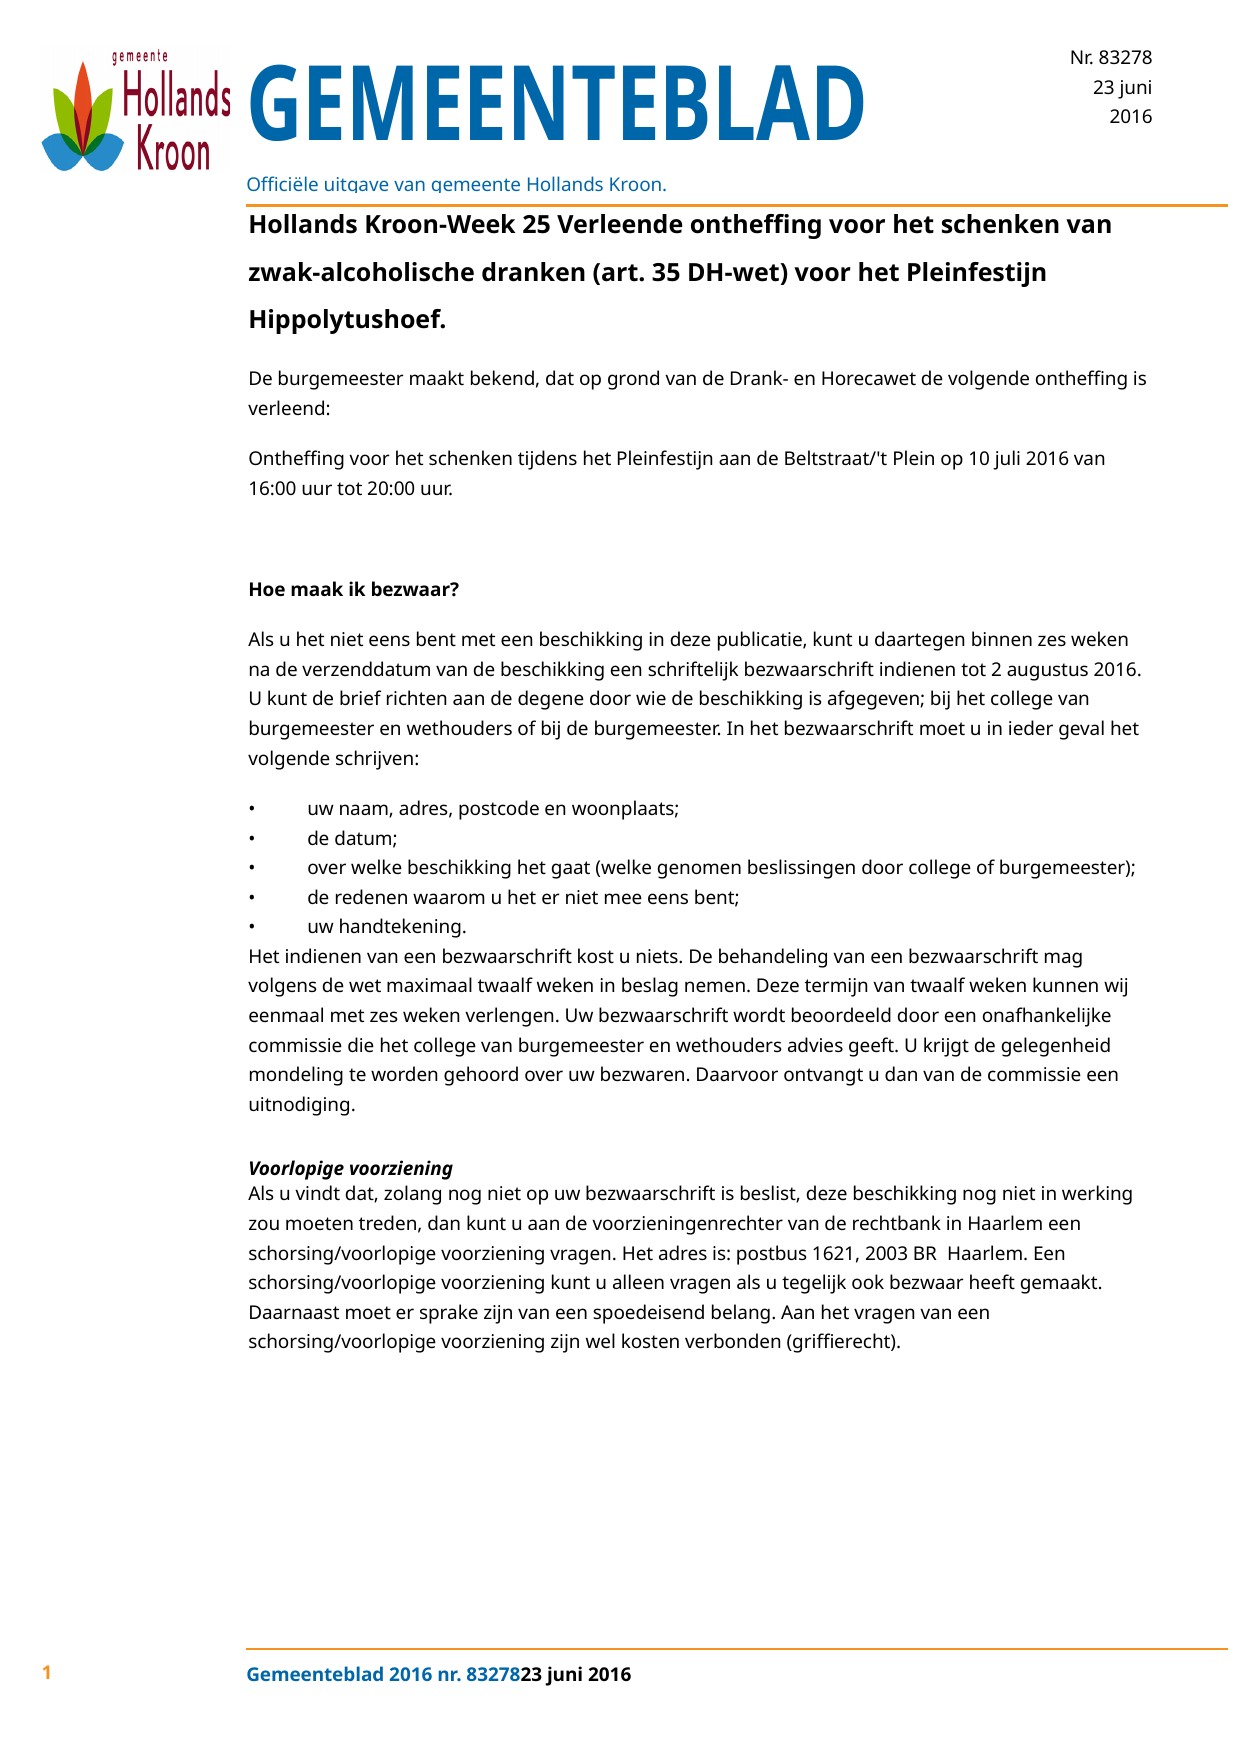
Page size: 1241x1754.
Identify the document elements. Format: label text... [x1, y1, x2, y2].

list over welke beschikking het gaat (welke genomen beslissingen door college of burgemeester); [248, 854, 1152, 880]
picture [41, 47, 231, 172]
list de redenen waarom u het er niet mee eens bent; [248, 884, 1152, 909]
text De burgemeester maakt bekend, dat op grond van de Drank- en Horecawet de volgende ontheffing is verleend: [248, 366, 1152, 421]
text Hoe maak ik bezwaar? [248, 576, 1152, 602]
text Het indienen van een bezwaarschrift kost u niets. De behandeling van een bezwaarschrift mag volgens de wet maximaal twaalf weken in beslag nemen. Deze termijn van twaalf weken kunnen wij eenmaal met zes weken verlengen. Uw bezwaarschrift wordt beoordeeld door een onafhankelijke commissie die het college van burgemeester en wethouders advies geeft. U krijgt de gelegenheid mondeling te worden gehoord over uw bezwaren. Daarvoor ontvangt u dan van de commissie een uitnodiging. [248, 943, 1152, 1117]
list de datum; [248, 825, 1152, 850]
text Ontheffing voor het schenken tijdens het Pleinfestijn aan de Beltstraat/'t Plein op 10 juli 2016 van 16:00 uur tot 20:00 uur. [248, 446, 1152, 501]
text Hollands Kroon-Week 25 Verleende ontheffing voor het schenken van zwak-alcoholische dranken (art. 35 DH-wet) voor het Pleinfestijn Hippolytushoef. [248, 207, 1152, 336]
text Voorlopige voorziening [248, 1155, 1152, 1181]
text Als u vindt dat, zolang nog niet op uw bezwaarschrift is beslist, deze beschikking nog niet in werking zou moeten treden, dan kunt u aan de voorzieningenrechter van de rechtbank in Haarlem een schorsing/voorlopige voorziening vragen. Het adres is: postbus 1621, 2003 BR Haarlem. Een schorsing/voorlopige voorziening kunt u alleen vragen als u tegelijk ook bezwaar heeft gemaakt. Daarnaast moet er sprake zijn van een spoedeisend belang. Aan het vragen van een schorsing/voorlopige voorziening zijn wel kosten verbonden (griffierecht). [248, 1181, 1152, 1354]
text Als u het niet eens bent met een beschikking in deze publicatie, kunt u daartegen binnen zes weken na de verzenddatum van de beschikking een schriftelijk bezwaarschrift indienen tot 2 augustus 2016. U kunt de brief richten aan de degene door wie de beschikking is afgegeven; bij het college van burgemeester en wethouders of bij de burgemeester. In het bezwaarschrift moet u in ieder geval het volgende schrijven: [248, 626, 1152, 770]
list uw handtekening. [248, 913, 1152, 939]
list uw naam, adres, postcode en woonplaats; [248, 795, 1152, 821]
